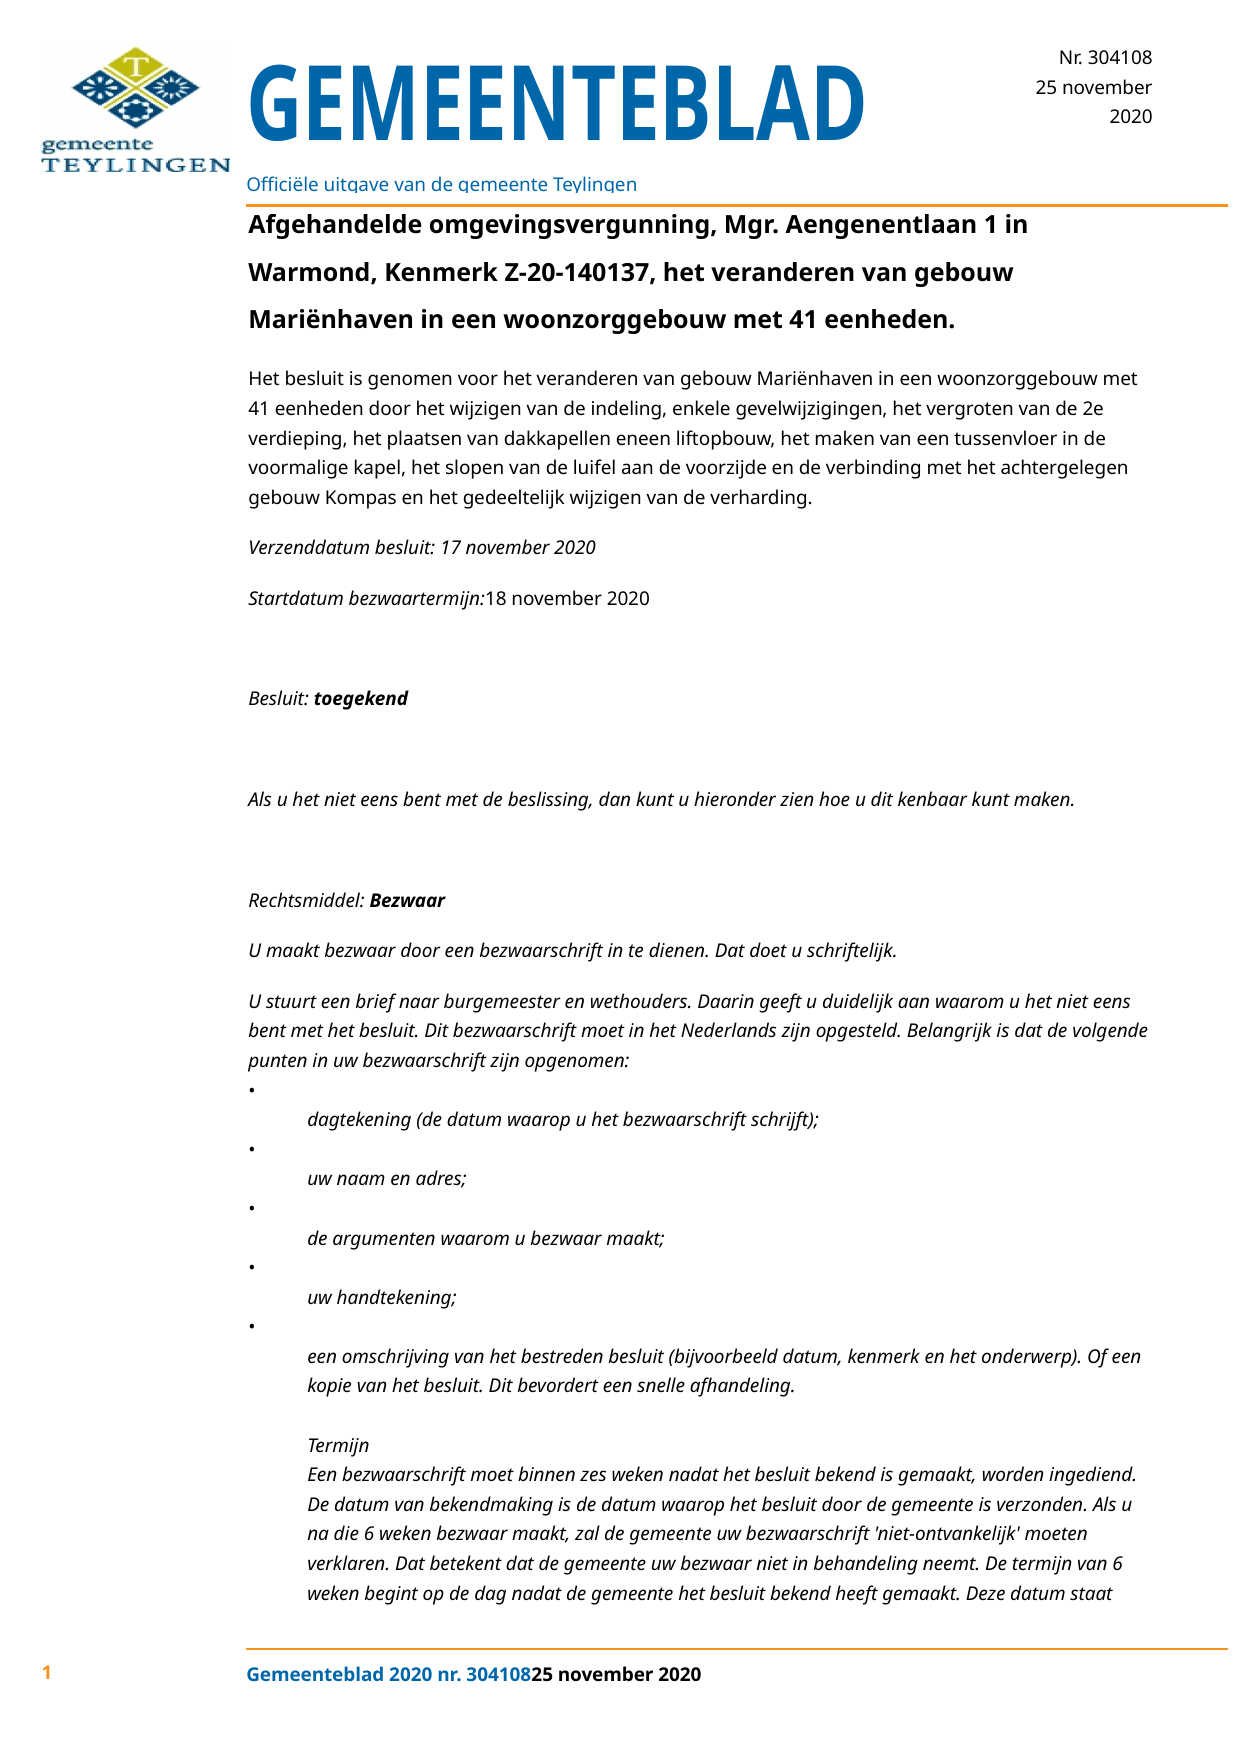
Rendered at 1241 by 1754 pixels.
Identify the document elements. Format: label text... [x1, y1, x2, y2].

text U maakt bezwaar door een bezwaarschrift in te dienen. Dat doet u schriftelijk. [248, 938, 1152, 963]
list Termijn [248, 1432, 1152, 1457]
list een omschrijving van het bestreden besluit (bijvoorbeeld datum, kenmerk en het onderwerp). Of een kopie van het besluit. Dit bevordert een snelle afhandeling. [248, 1343, 1152, 1398]
text Afgehandelde omgevingsvergunning, Mgr. Aengenentlaan 1 in Warmond, Kenmerk Z-20-140137, het veranderen van gebouw Mariënhaven in een woonzorggebouw met 41 eenheden. [248, 207, 1152, 336]
text Rechtsmiddel: Bezwaar [248, 887, 1152, 913]
list uw naam en adres; [248, 1166, 1152, 1191]
text Het besluit is genomen voor het veranderen van gebouw Mariënhaven in een woonzorggebouw met 41 eenheden door het wijzigen van de indeling, enkele gevelwijzigingen, het vergroten van de 2e verdieping, het plaatsen van dakkapellen eneen liftopbouw, het maken van een tussenvloer in de voormalige kapel, het slopen van de luifel aan de voorzijde en de verbinding met het achtergelegen gebouw Kompas en het gedeeltelijk wijzigen van de verharding. [248, 366, 1152, 509]
text Verzenddatum besluit: 17 november 2020 [248, 534, 1152, 560]
picture [41, 47, 231, 172]
text Startdatum bezwaartermijn:18 november 2020 [248, 585, 1152, 610]
list de argumenten waarom u bezwaar maakt; [248, 1225, 1152, 1250]
text Als u het niet eens bent met de beslissing, dan kunt u hieronder zien hoe u dit kenbaar kunt maken. [248, 786, 1152, 812]
list Een bezwaarschrift moet binnen zes weken nadat het besluit bekend is gemaakt, worden ingediend. De datum van bekendmaking is de datum waarop het besluit door de gemeente is verzonden. Als u na die 6 weken bezwaar maakt, zal de gemeente uw bezwaarschrift 'niet-ontvankelijk' moeten verklaren. Dat betekent dat de gemeente uw bezwaar niet in behandeling neemt. De termijn van 6 weken begint op de dag nadat de gemeente het besluit bekend heeft gemaakt. Deze datum staat [248, 1461, 1152, 1605]
list uw handtekening; [248, 1284, 1152, 1309]
text U stuurt een brief naar burgemeester en wethouders. Daarin geeft u duidelijk aan waarom u het niet eens bent met het besluit. Dit bezwaarschrift moet in het Nederlands zijn opgesteld. Belangrijk is dat de volgende punten in uw bezwaarschrift zijn opgenomen: [248, 988, 1152, 1073]
text Besluit: toegekend [248, 686, 1152, 711]
list dagtekening (de datum waarop u het bezwaarschrift schrijft); [248, 1106, 1152, 1132]
